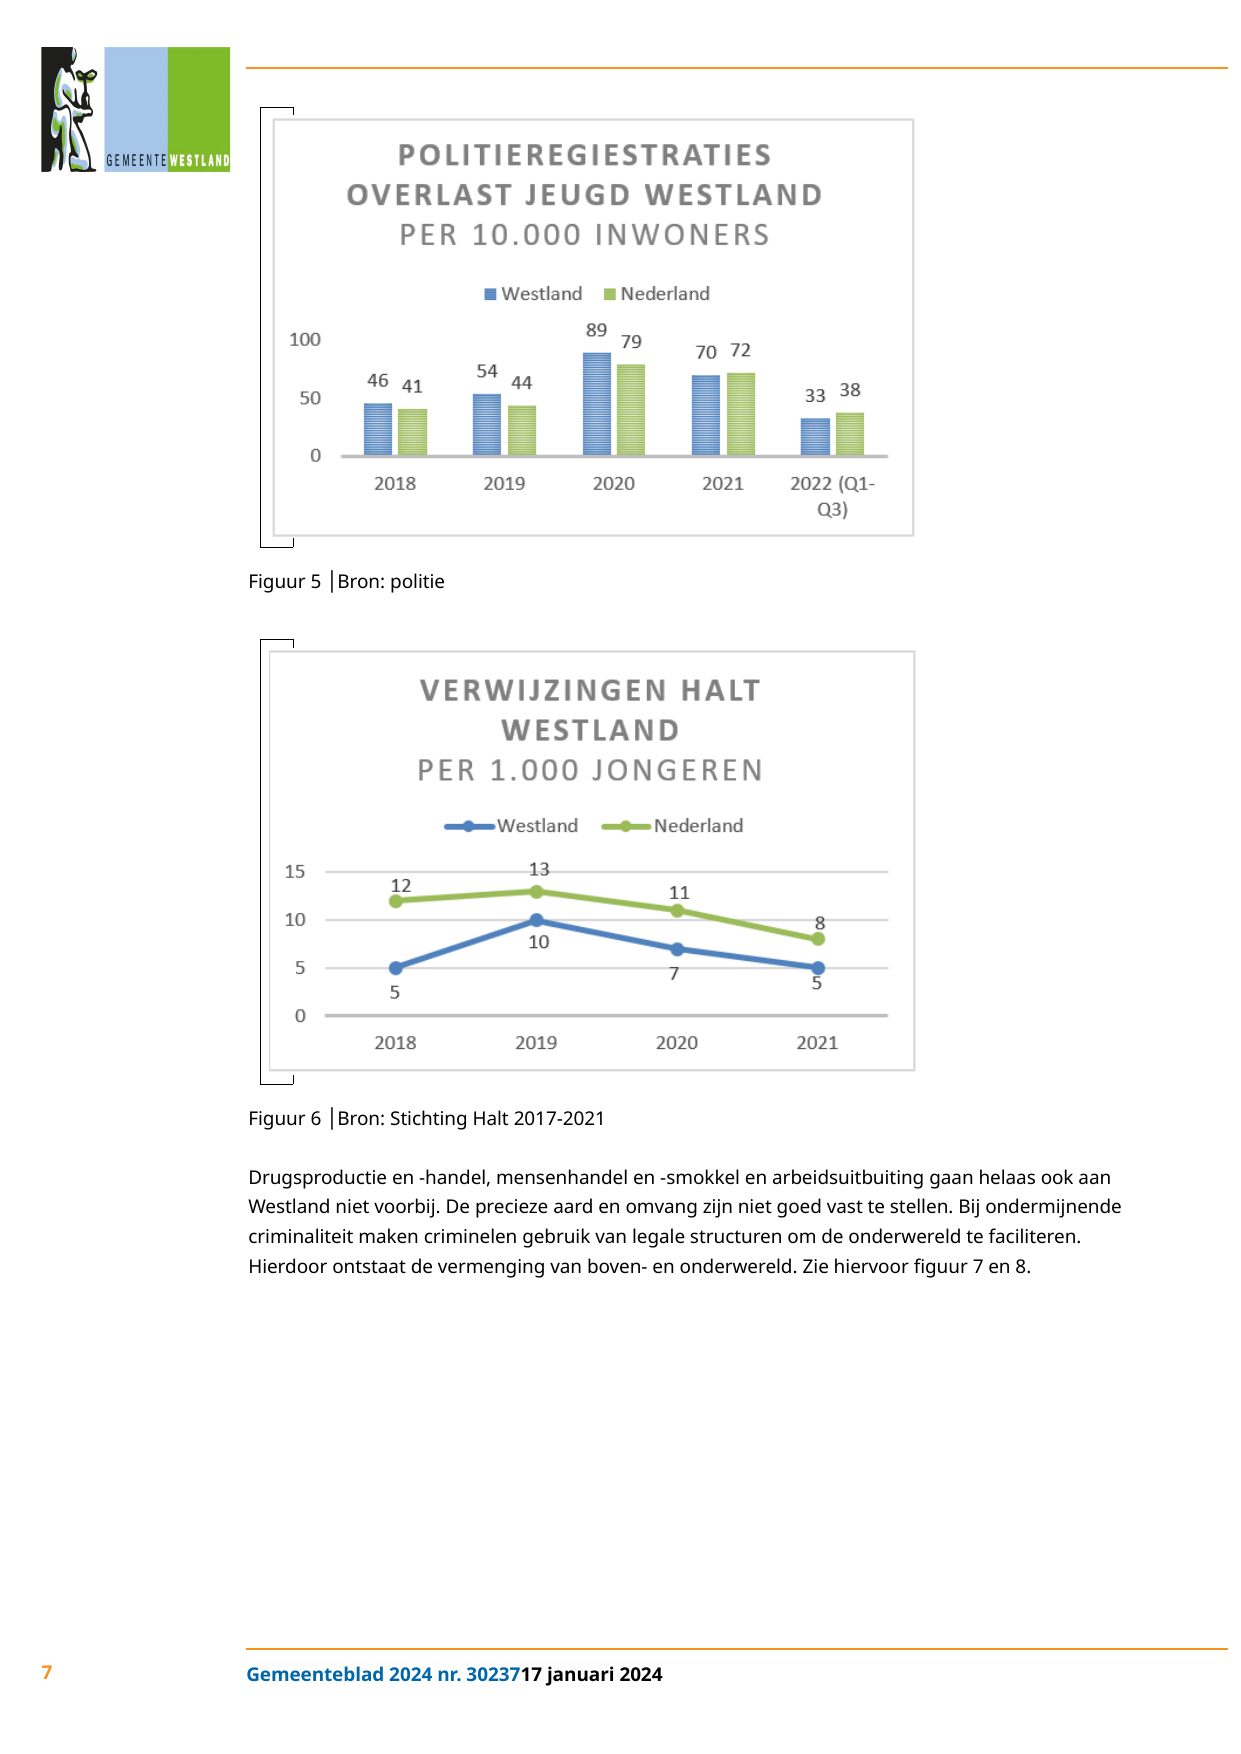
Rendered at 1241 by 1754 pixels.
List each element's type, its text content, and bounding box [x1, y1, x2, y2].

picture [268, 115, 918, 538]
text Drugsproductie en -handel, mensenhandel en -smokkel en arbeidsuitbuiting gaan helaas ook aan Westland niet voorbij. De precieze aard en omvang zijn niet goed vast te stellen. Bij ondermijnende criminaliteit maken criminelen gebruik van legale structuren om de onderwereld te faciliteren. Hierdoor ontstaat de vermenging van boven- en onderwereld. Zie hiervoor figuur 7 en 8. [248, 1164, 1152, 1278]
picture [41, 47, 231, 172]
text Figuur 5 │Bron: politie [248, 568, 1152, 594]
text Figuur 6 │Bron: Stichting Halt 2017-2021 [248, 1105, 1152, 1131]
picture [268, 648, 918, 1075]
